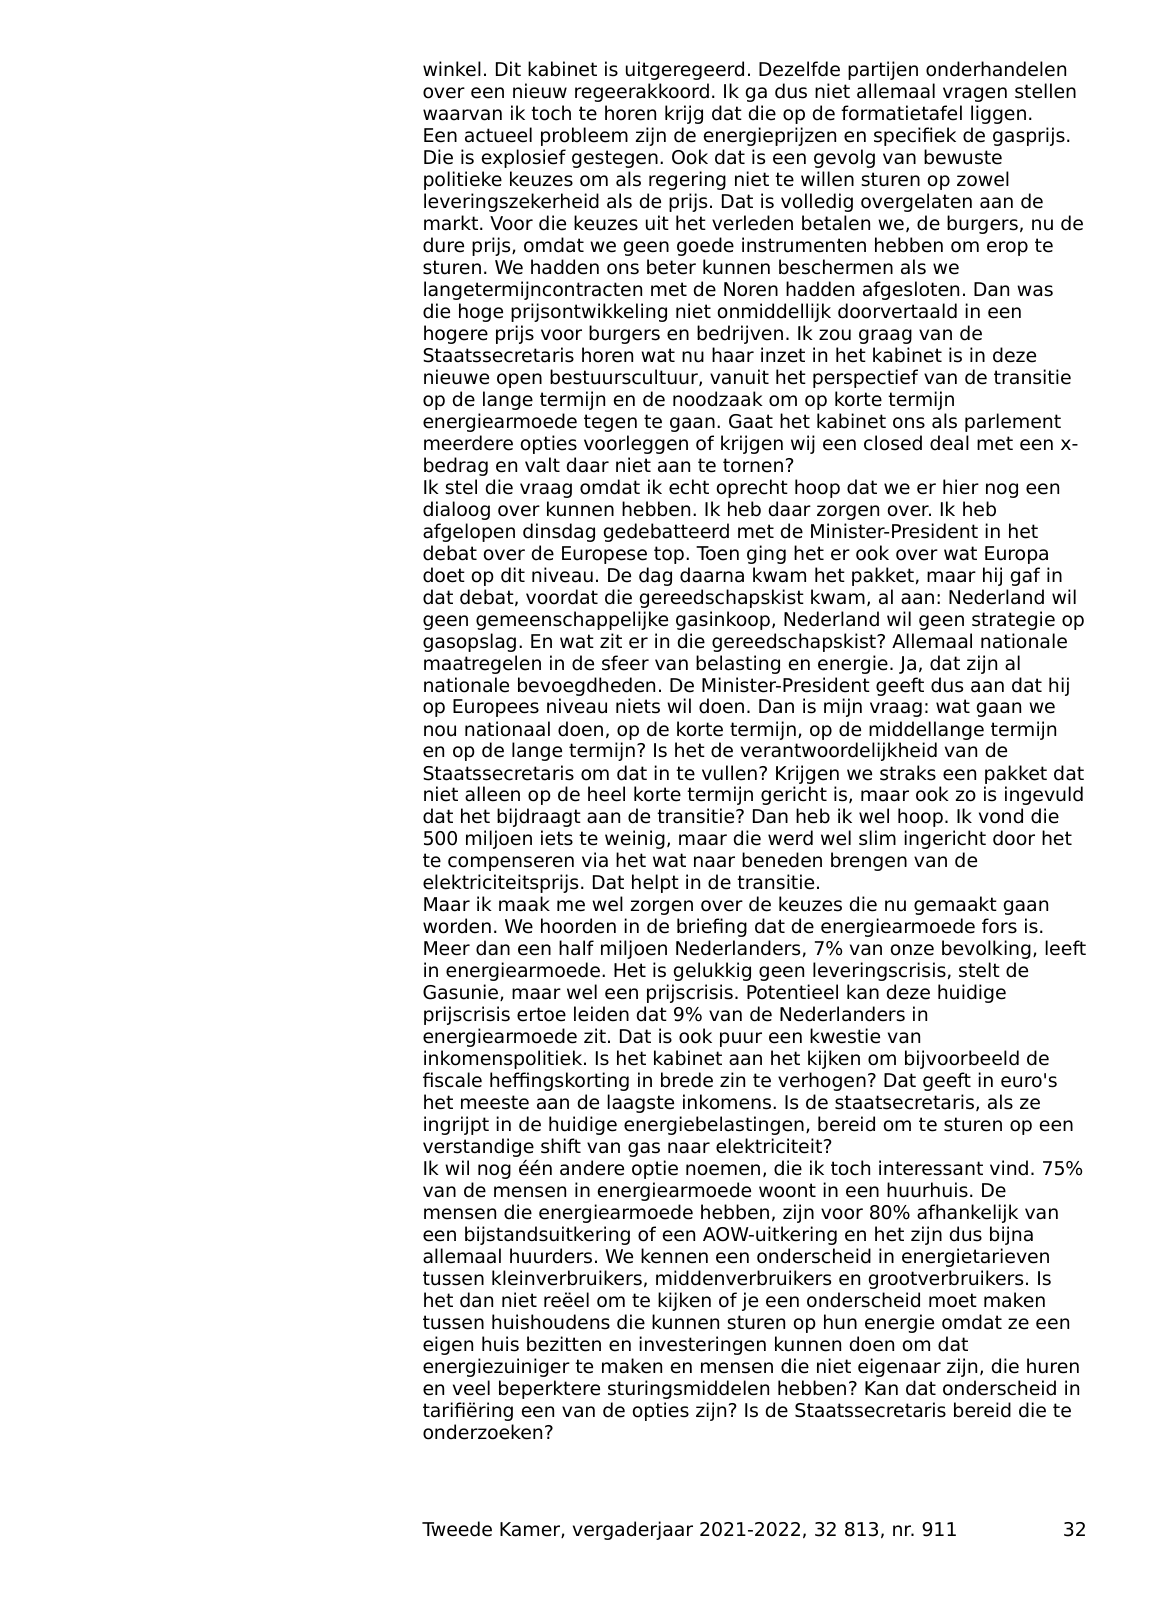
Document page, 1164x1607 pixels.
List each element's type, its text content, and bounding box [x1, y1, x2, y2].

text Ik stel die vraag omdat ik echt oprecht hoop dat we er hier nog een dialoog over kunnen hebben. Ik heb daar zorgen over. Ik heb afgelopen dinsdag gedebatteerd met de Minister-President in het debat over de Europese top. Toen ging het er ook over wat Europa doet op dit niveau. De dag daarna kwam het pakket, maar hij gaf in dat debat, voordat die gereedschapskist kwam, al aan: Nederland wil geen gemeenschappelijke gasinkoop, Nederland wil geen strategie op gasopslag. En wat zit er in die gereedschapskist? Allemaal nationale maatregelen in de sfeer van belasting en energie. Ja, dat zijn al nationale bevoegdheden. De Minister-President geeft dus aan dat hij op Europees niveau niets wil doen. Dan is mijn vraag: wat gaan we nou nationaal doen, op de korte termijn, op de middellange termijn en op de lange termijn? Is het de verantwoordelijkheid van de Staatssecretaris om dat in te vullen? Krijgen we straks een pakket dat niet alleen op de heel korte termijn gericht is, maar ook zo is ingevuld dat het bijdraagt aan de transitie? Dan heb ik wel hoop. Ik vond die 500 miljoen iets te weinig, maar die werd wel slim ingericht door het te compenseren via het wat naar beneden brengen van de elektriciteitsprijs. Dat helpt in de transitie. [422, 477, 1087, 894]
text winkel. Dit kabinet is uitgeregeerd. Dezelfde partijen onderhandelen over een nieuw regeerakkoord. Ik ga dus niet allemaal vragen stellen waarvan ik toch te horen krijg dat die op de formatietafel liggen. [422, 59, 1087, 125]
text Een actueel probleem zijn de energieprijzen en specifiek de gasprijs. Die is explosief gestegen. Ook dat is een gevolg van bewuste politieke keuzes om als regering niet te willen sturen op zowel leveringszekerheid als de prijs. Dat is volledig overgelaten aan de markt. Voor die keuzes uit het verleden betalen we, de burgers, nu de dure prijs, omdat we geen goede instrumenten hebben om erop te sturen. We hadden ons beter kunnen beschermen als we langetermijncontracten met de Noren hadden afgesloten. Dan was die hoge prijsontwikkeling niet onmiddellijk doorvertaald in een hogere prijs voor burgers en bedrijven. Ik zou graag van de Staatssecretaris horen wat nu haar inzet in het kabinet is in deze nieuwe open bestuurscultuur, vanuit het perspectief van de transitie op de lange termijn en de noodzaak om op korte termijn energiearmoede tegen te gaan. Gaat het kabinet ons als parlement meerdere opties voorleggen of krijgen wij een closed deal met een x-bedrag en valt daar niet aan te tornen? [422, 125, 1087, 477]
text Ik wil nog één andere optie noemen, die ik toch interessant vind. 75% van de mensen in energiearmoede woont in een huurhuis. De mensen die energiearmoede hebben, zijn voor 80% afhankelijk van een bijstandsuitkering of een AOW-uitkering en het zijn dus bijna allemaal huurders. We kennen een onderscheid in energietarieven tussen kleinverbruikers, middenverbruikers en grootverbruikers. Is het dan niet reëel om te kijken of je een onderscheid moet maken tussen huishoudens die kunnen sturen op hun energie omdat ze een eigen huis bezitten en investeringen kunnen doen om dat energiezuiniger te maken en mensen die niet eigenaar zijn, die huren en veel beperktere sturingsmiddelen hebben? Kan dat onderscheid in tarifiëring een van de opties zijn? Is de Staatssecretaris bereid die te onderzoeken? [422, 1158, 1087, 1444]
text Maar ik maak me wel zorgen over de keuzes die nu gemaakt gaan worden. We hoorden in de briefing dat de energiearmoede fors is. Meer dan een half miljoen Nederlanders, 7% van onze bevolking, leeft in energiearmoede. Het is gelukkig geen leveringscrisis, stelt de Gasunie, maar wel een prijscrisis. Potentieel kan deze huidige prijscrisis ertoe leiden dat 9% van de Nederlanders in energiearmoede zit. Dat is ook puur een kwestie van inkomenspolitiek. Is het kabinet aan het kijken om bijvoorbeeld de fiscale heffingskorting in brede zin te verhogen? Dat geeft in euro's het meeste aan de laagste inkomens. Is de staatsecretaris, als ze ingrijpt in de huidige energiebelastingen, bereid om te sturen op een verstandige shift van gas naar elektriciteit? [422, 894, 1087, 1158]
